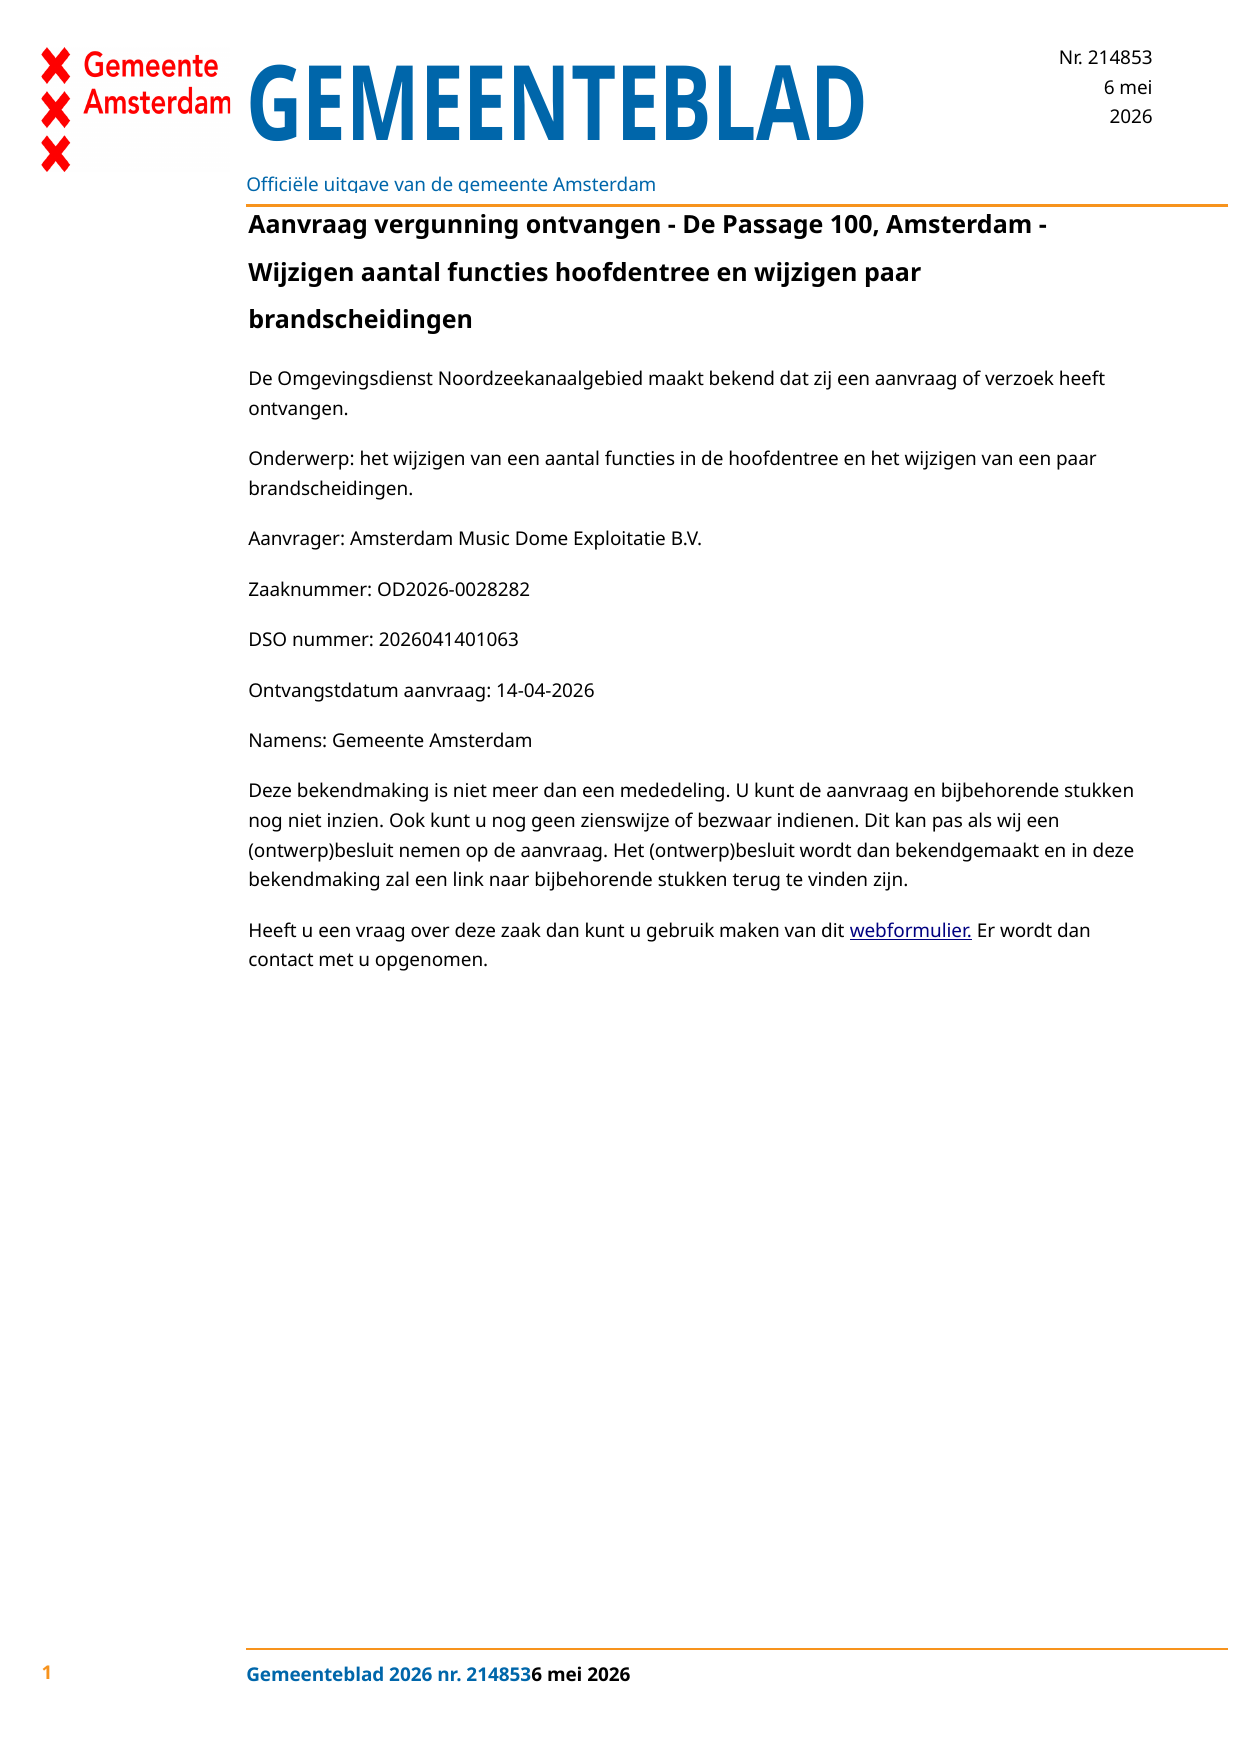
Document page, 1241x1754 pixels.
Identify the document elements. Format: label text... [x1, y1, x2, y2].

text De Omgevingsdienst Noordzeekanaalgebied maakt bekend dat zij een aanvraag of verzoek heeft ontvangen. [248, 366, 1152, 421]
picture [41, 47, 231, 172]
text Deze bekendmaking is niet meer dan een mededeling. U kunt de aanvraag en bijbehorende stukken nog niet inzien. Ook kunt u nog geen zienswijze of bezwaar indienen. Dit kan pas als wij een (ontwerp)besluit nemen op de aanvraag. Het (ontwerp)besluit wordt dan bekendgemaakt en in deze bekendmaking zal een link naar bijbehorende stukken terug te vinden zijn. [248, 778, 1152, 892]
text Onderwerp: het wijzigen van een aantal functies in de hoofdentree en het wijzigen van een paar brandscheidingen. [248, 446, 1152, 501]
text DSO nummer: 2026041401063 [248, 626, 1152, 652]
text Aanvrager: Amsterdam Music Dome Exploitatie B.V. [248, 526, 1152, 551]
text Zaaknummer: OD2026-0028282 [248, 576, 1152, 602]
text Aanvraag vergunning ontvangen - De Passage 100, Amsterdam - Wijzigen aantal functies hoofdentree en wijzigen paar brandscheidingen [248, 207, 1152, 336]
text Namens: Gemeente Amsterdam [248, 727, 1152, 753]
text Heeft u een vraag over deze zaak dan kunt u gebruik maken van dit webformulier. Er wordt dan contact met u opgenomen. [248, 917, 1152, 972]
text Ontvangstdatum aanvraag: 14-04-2026 [248, 677, 1152, 702]
